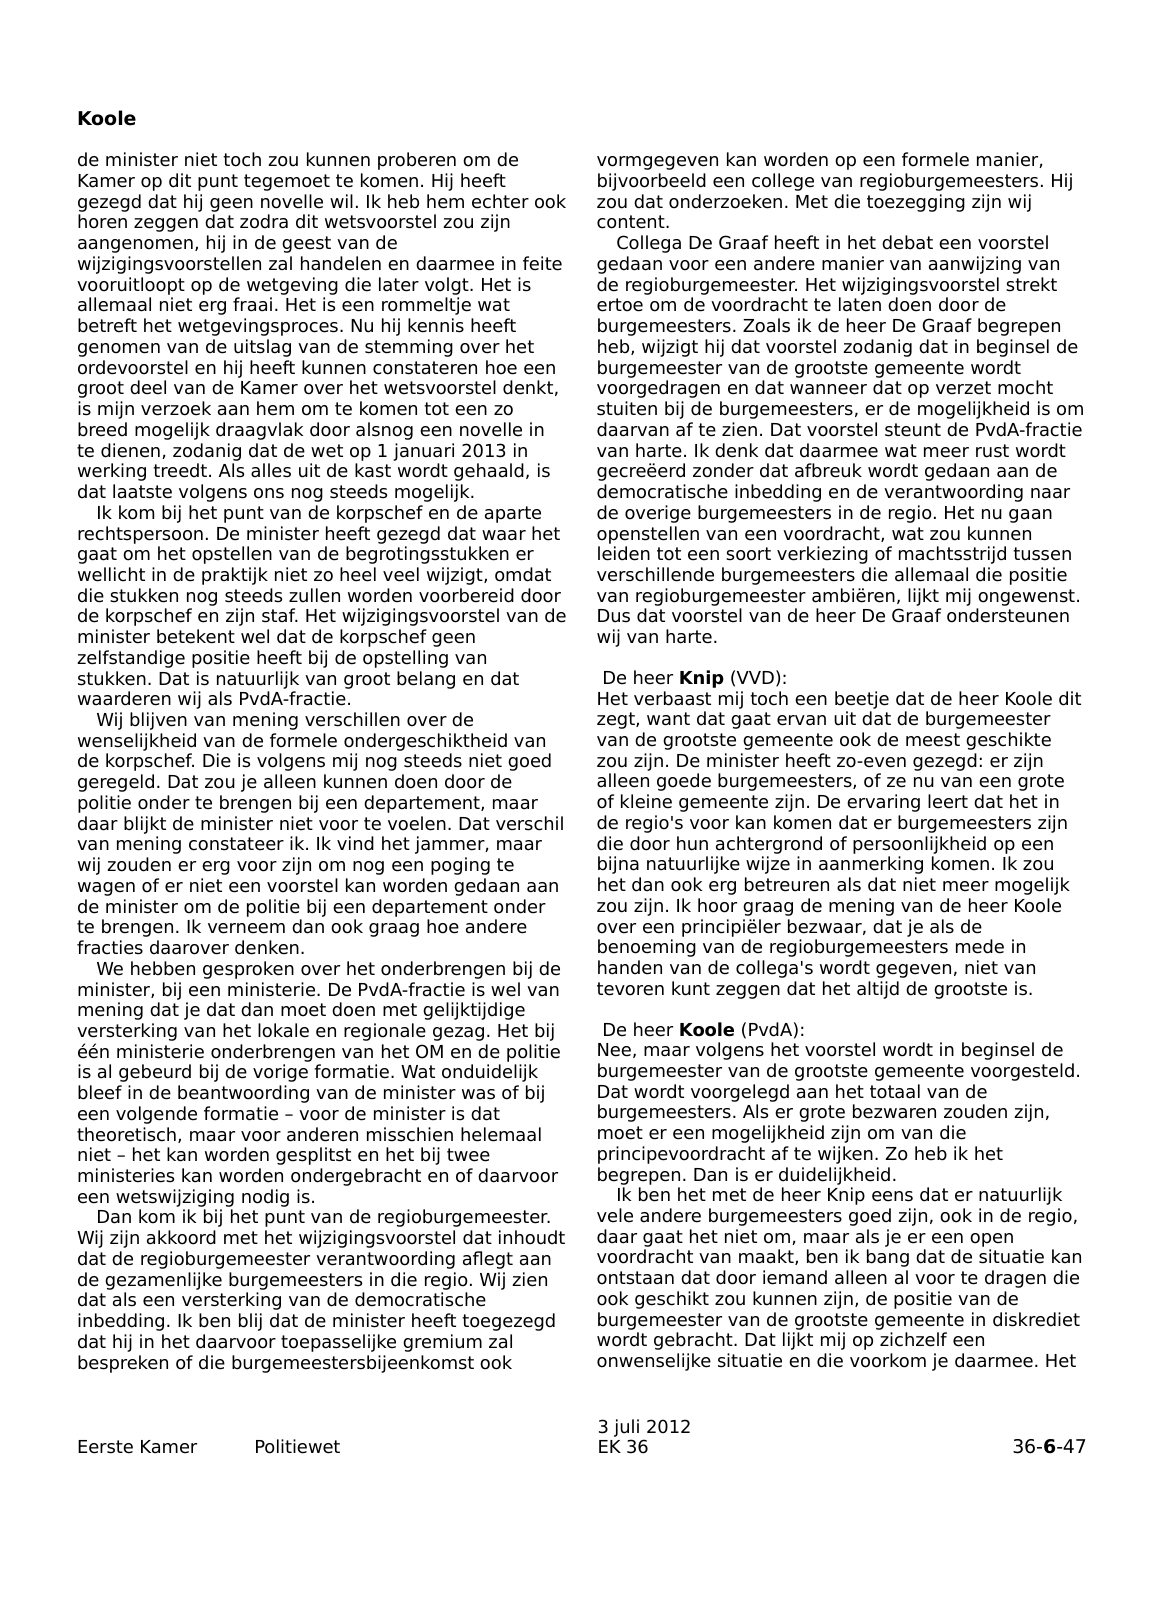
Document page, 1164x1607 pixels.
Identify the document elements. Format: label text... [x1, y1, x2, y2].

text Dan kom ik bij het punt van de regioburgemeester. Wij zijn akkoord met het wijzigingsvoorstel dat inhoudt dat de regioburgemeester verantwoording aflegt aan de gezamenlijke burgemeesters in die regio. Wij zien dat als een versterking van de democratische inbedding. Ik ben blij dat de minister heeft toegezegd dat hij in het daarvoor toepasselijke gremium zal bespreken of die burgemeestersbijeenkomst ook [77, 1207, 567, 1373]
text De heer Koole (PvdA): [596, 1019, 1087, 1040]
text Collega De Graaf heeft in het debat een voorstel gedaan voor een andere manier van aanwijzing van de regioburgemeester. Het wijzigingsvoorstel strekt ertoe om de voordracht te laten doen door de burgemeesters. Zoals ik de heer De Graaf begrepen heb, wijzigt hij dat voorstel zodanig dat in beginsel de burgemeester van de grootste gemeente wordt voorgedragen en dat wanneer dat op verzet mocht stuiten bij de burgemeesters, er de mogelijkheid is om daarvan af te zien. Dat voorstel steunt de PvdA-fractie van harte. Ik denk dat daarmee wat meer rust wordt gecreëerd zonder dat afbreuk wordt gedaan aan de democratische inbedding en de verantwoording naar de overige burgemeesters in de regio. Het nu gaan openstellen van een voordracht, wat zou kunnen leiden tot een soort verkiezing of machtsstrijd tussen verschillende burgemeesters die allemaal die positie van regioburgemeester ambiëren, lijkt mij ongewenst. Dus dat voorstel van de heer De Graaf ondersteunen wij van harte. [596, 233, 1087, 648]
text We hebben gesproken over het onderbrengen bij de minister, bij een ministerie. De PvdA-fractie is wel van mening dat je dat dan moet doen met gelijktijdige versterking van het lokale en regionale gezag. Het bij één ministerie onderbrengen van het OM en de politie is al gebeurd bij de vorige formatie. Wat onduidelijk bleef in de beantwoording van de minister was of bij een volgende formatie – voor de minister is dat theoretisch, maar voor anderen misschien helemaal niet – het kan worden gesplitst en het bij twee ministeries kan worden ondergebracht en of daarvoor een wetswijziging nodig is. [77, 959, 567, 1207]
text Ik ben het met de heer Knip eens dat er natuurlijk vele andere burgemeesters goed zijn, ook in de regio, daar gaat het niet om, maar als je er een open voordracht van maakt, ben ik bang dat de situatie kan ontstaan dat door iemand alleen al voor te dragen die ook geschikt zou kunnen zijn, de positie van de burgemeester van de grootste gemeente in diskrediet wordt gebracht. Dat lijkt mij op zichzelf een onwenselijke situatie en die voorkom je daarmee. Het [596, 1185, 1087, 1372]
text Wij blijven van mening verschillen over de wenselijkheid van de formele ondergeschiktheid van de korpschef. Die is volgens mij nog steeds niet goed geregeld. Dat zou je alleen kunnen doen door de politie onder te brengen bij een departement, maar daar blijkt de minister niet voor te voelen. Dat verschil van mening constateer ik. Ik vind het jammer, maar wij zouden er erg voor zijn om nog een poging te wagen of er niet een voorstel kan worden gedaan aan de minister om de politie bij een departement onder te brengen. Ik verneem dan ook graag hoe andere fracties daarover denken. [77, 710, 567, 959]
text vormgegeven kan worden op een formele manier, bijvoorbeeld een college van regioburgemeesters. Hij zou dat onderzoeken. Met die toezegging zijn wij content. [596, 150, 1087, 233]
text Het verbaast mij toch een beetje dat de heer Koole dit zegt, want dat gaat ervan uit dat de burgemeester van de grootste gemeente ook de meest geschikte zou zijn. De minister heeft zo-even gezegd: er zijn alleen goede burgemeesters, of ze nu van een grote of kleine gemeente zijn. De ervaring leert dat het in de regio's voor kan komen dat er burgemeesters zijn die door hun achtergrond of persoonlijkheid op een bijna natuurlijke wijze in aanmerking komen. Ik zou het dan ook erg betreuren als dat niet meer mogelijk zou zijn. Ik hoor graag de mening van de heer Koole over een principiëler bezwaar, dat je als de benoeming van de regioburgemeesters mede in handen van de collega's wordt gegeven, niet van tevoren kunt zeggen dat het altijd de grootste is. [596, 688, 1087, 999]
text Ik kom bij het punt van de korpschef en de aparte rechtspersoon. De minister heeft gezegd dat waar het gaat om het opstellen van de begrotingsstukken er wellicht in de praktijk niet zo heel veel wijzigt, omdat die stukken nog steeds zullen worden voorbereid door de korpschef en zijn staf. Het wijzigingsvoorstel van de minister betekent wel dat de korpschef geen zelfstandige positie heeft bij de opstelling van stukken. Dat is natuurlijk van groot belang en dat waarderen wij als PvdA-fractie. [77, 503, 567, 710]
text de minister niet toch zou kunnen proberen om de Kamer op dit punt tegemoet te komen. Hij heeft gezegd dat hij geen novelle wil. Ik heb hem echter ook horen zeggen dat zodra dit wetsvoorstel zou zijn aangenomen, hij in de geest van de wijzigingsvoorstellen zal handelen en daarmee in feite vooruitloopt op de wetgeving die later volgt. Het is allemaal niet erg fraai. Het is een rommeltje wat betreft het wetgevingsproces. Nu hij kennis heeft genomen van de uitslag van de stemming over het ordevoorstel en hij heeft kunnen constateren hoe een groot deel van de Kamer over het wetsvoorstel denkt, is mijn verzoek aan hem om te komen tot een zo breed mogelijk draagvlak door alsnog een novelle in te dienen, zodanig dat de wet op 1 januari 2013 in werking treedt. Als alles uit de kast wordt gehaald, is dat laatste volgens ons nog steeds mogelijk. [77, 150, 567, 503]
text De heer Knip (VVD): [596, 668, 1087, 688]
text Nee, maar volgens het voorstel wordt in beginsel de burgemeester van de grootste gemeente voorgesteld. Dat wordt voorgelegd aan het totaal van de burgemeesters. Als er grote bezwaren zouden zijn, moet er een mogelijkheid zijn om van die principevoordracht af te wijken. Zo heb ik het begrepen. Dan is er duidelijkheid. [596, 1040, 1087, 1185]
